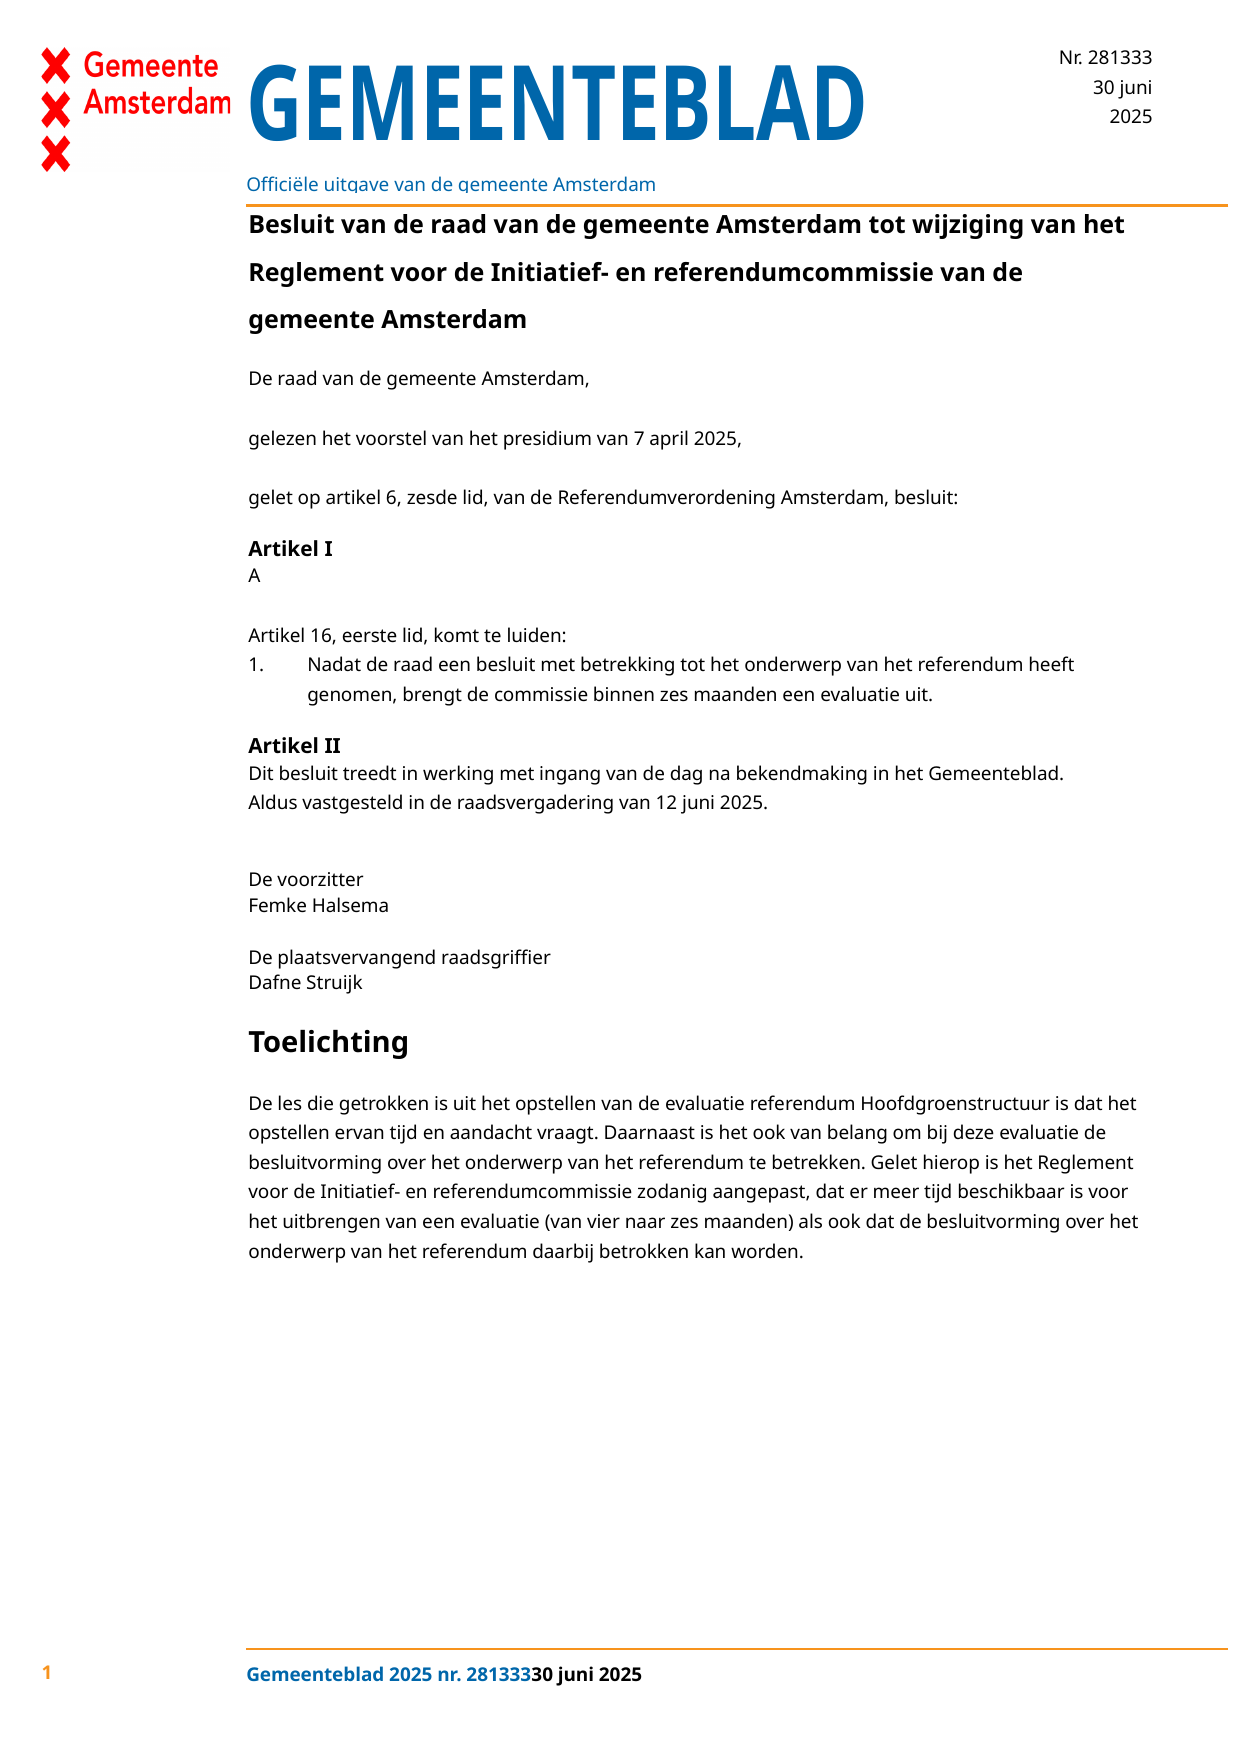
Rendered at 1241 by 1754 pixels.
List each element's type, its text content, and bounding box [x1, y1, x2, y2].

text gelet op artikel 6, zesde lid, van de Referendumverordening Amsterdam, besluit: [248, 484, 1152, 509]
text De les die getrokken is uit het opstellen van de evaluatie referendum Hoofdgroenstructuur is dat het opstellen ervan tijd en aandacht vraagt. Daarnaast is het ook van belang om bij deze evaluatie de besluitvorming over het onderwerp van het referendum te betrekken. Gelet hierop is het Reglement voor de Initiatief- en referendumcommissie zodanig aangepast, dat er meer tijd beschikbaar is voor het uitbrengen van een evaluatie (van vier naar zes maanden) als ook dat de besluitvorming over het onderwerp van het referendum daarbij betrokken kan worden. [248, 1090, 1152, 1263]
text gelezen het voorstel van het presidium van 7 april 2025, [248, 425, 1152, 450]
text Artikel 16, eerste lid, komt te luiden: [248, 622, 1152, 648]
list Nadat de raad een besluit met betrekking tot het onderwerp van het referendum heeft genomen, brengt de commissie binnen zes maanden een evaluatie uit. [248, 651, 1152, 707]
text De raad van de gemeente Amsterdam, [248, 366, 1152, 391]
text De voorzitter [248, 867, 1152, 892]
text Aldus vastgesteld in de raadsvergadering van 12 juni 2025. [248, 789, 1152, 815]
text A [248, 563, 1152, 588]
text Dit besluit treedt in werking met ingang van de dag na bekendmaking in het Gemeenteblad. [248, 760, 1152, 786]
text Artikel II [248, 731, 1152, 760]
text Dafne Struijk [248, 969, 1152, 995]
text Toelichting [248, 1021, 1152, 1061]
text De plaatsvervangend raadsgriffier [248, 944, 1152, 969]
picture [41, 47, 231, 172]
text Artikel I [248, 534, 1152, 563]
text Besluit van de raad van de gemeente Amsterdam tot wijziging van het Reglement voor de Initiatief- en referendumcommissie van de gemeente Amsterdam [248, 207, 1152, 336]
text Femke Halsema [248, 892, 1152, 918]
